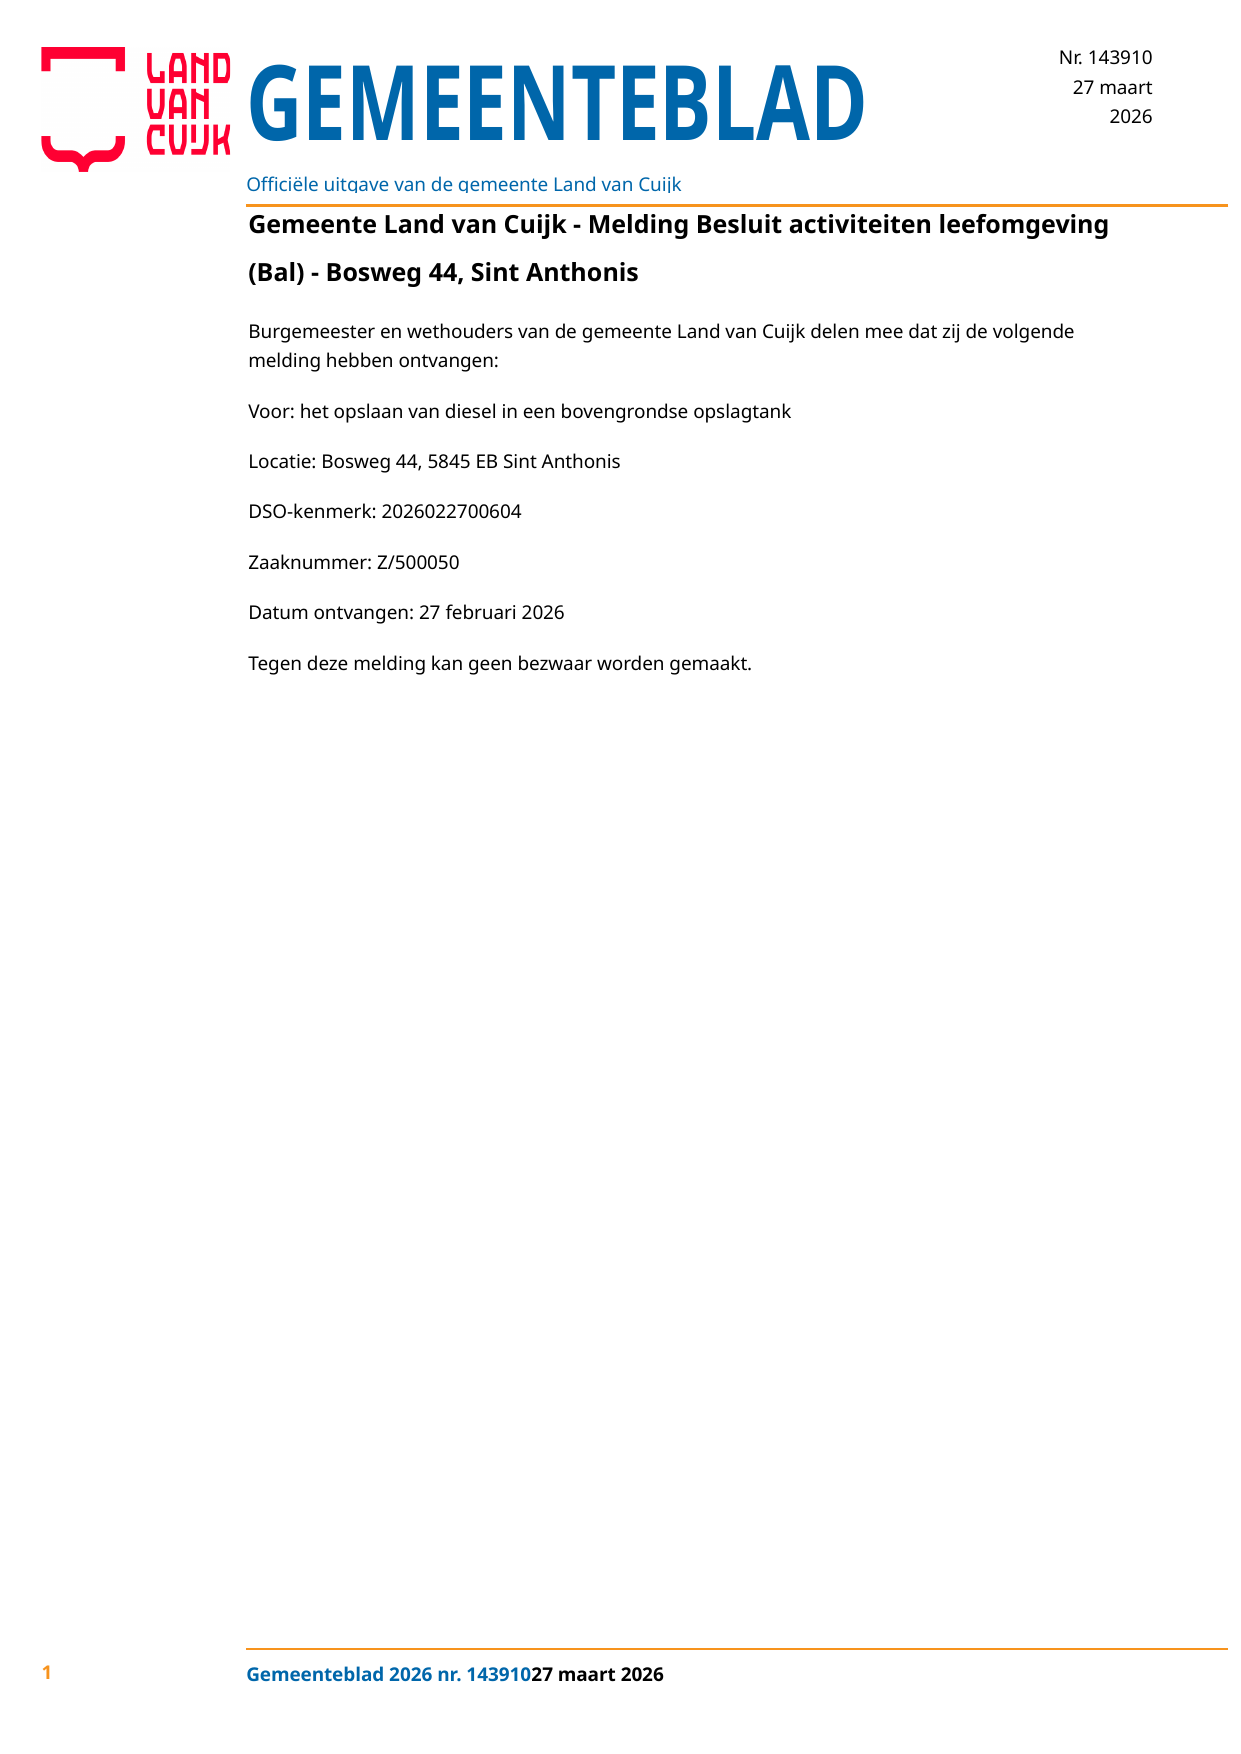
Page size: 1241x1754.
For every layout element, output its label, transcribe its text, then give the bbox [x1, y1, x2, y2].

text Gemeente Land van Cuijk - Melding Besluit activiteiten leefomgeving (Bal) - Bosweg 44, Sint Anthonis [248, 207, 1152, 288]
text DSO-kenmerk: 2026022700604 [248, 499, 1152, 524]
text Datum ontvangen: 27 februari 2026 [248, 599, 1152, 625]
text Voor: het opslaan van diesel in een bovengrondse opslagtank [248, 398, 1152, 424]
picture [41, 47, 231, 172]
text Zaaknummer: Z/500050 [248, 549, 1152, 575]
text Tegen deze melding kan geen bezwaar worden gemaakt. [248, 650, 1152, 676]
text Burgemeester en wethouders van de gemeente Land van Cuijk delen mee dat zij de volgende melding hebben ontvangen: [248, 318, 1152, 373]
text Locatie: Bosweg 44, 5845 EB Sint Anthonis [248, 448, 1152, 474]
